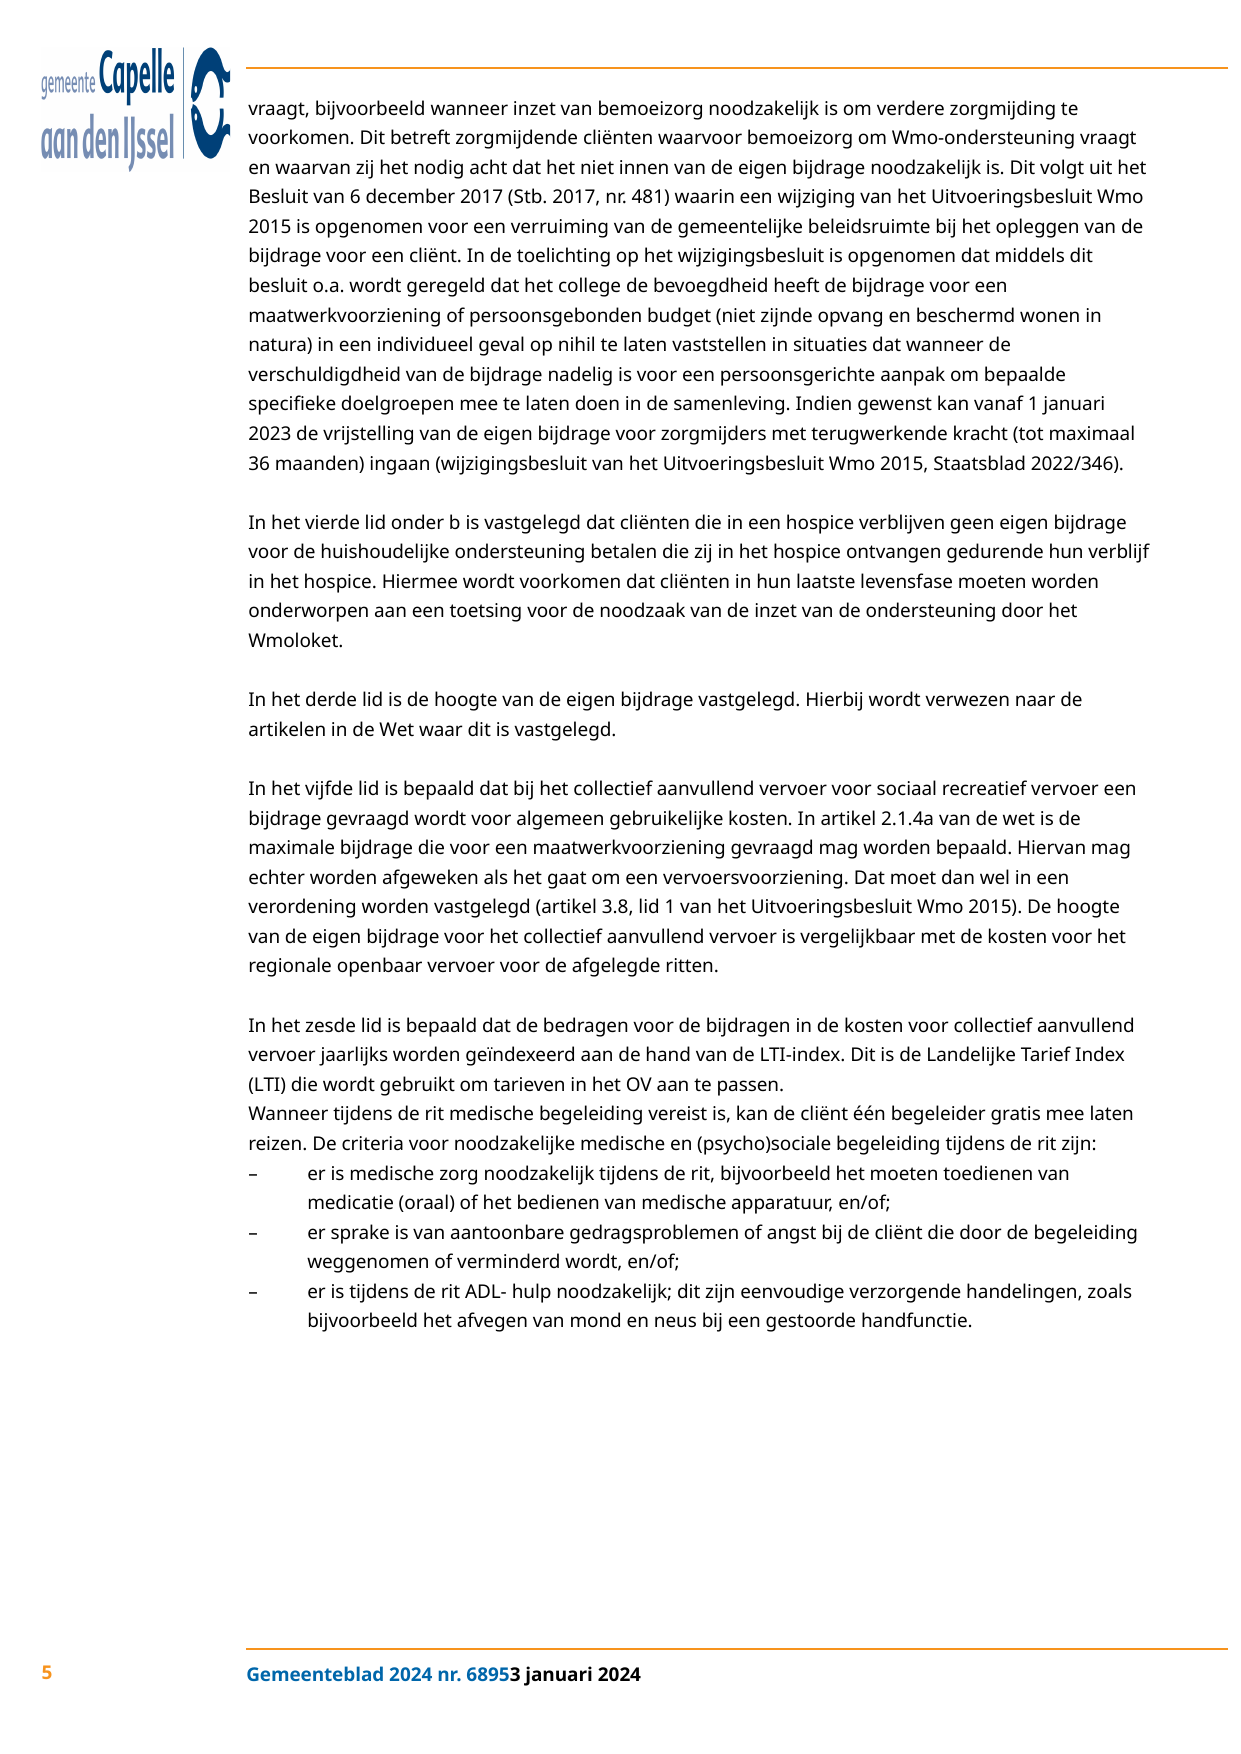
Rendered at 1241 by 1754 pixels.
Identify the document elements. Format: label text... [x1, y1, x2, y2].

text In het vierde lid onder b is vastgelegd dat cliënten die in een hospice verblijven geen eigen bijdrage voor de huishoudelijke ondersteuning betalen die zij in het hospice ontvangen gedurende hun verblijf in het hospice. Hiermee wordt voorkomen dat cliënten in hun laatste levensfase moeten worden onderworpen aan een toetsing voor de noodzaak van de inzet van de ondersteuning door het Wmoloket. [248, 509, 1152, 653]
text In het derde lid is de hoogte van de eigen bijdrage vastgelegd. Hierbij wordt verwezen naar de artikelen in de Wet waar dit is vastgelegd. [248, 686, 1152, 742]
text Wanneer tijdens de rit medische begeleiding vereist is, kan de cliënt één begeleider gratis mee laten reizen. De criteria voor noodzakelijke medische en (psycho)sociale begeleiding tijdens de rit zijn: [248, 1101, 1152, 1156]
text In het zesde lid is bepaald dat de bedragen voor de bijdragen in de kosten voor collectief aanvullend vervoer jaarlijks worden geïndexeerd aan de hand van de LTI-index. Dit is de Landelijke Tarief Index (LTI) die wordt gebruikt om tarieven in het OV aan te passen. [248, 1012, 1152, 1097]
list er is tijdens de rit ADL- hulp noodzakelijk; dit zijn eenvoudige verzorgende handelingen, zoals bijvoorbeeld het afvegen van mond en neus bij een gestoorde handfunctie. [248, 1278, 1152, 1333]
text In het vijfde lid is bepaald dat bij het collectief aanvullend vervoer voor sociaal recreatief vervoer een bijdrage gevraagd wordt voor algemeen gebruikelijke kosten. In artikel 2.1.4a van de wet is de maximale bijdrage die voor een maatwerkvoorziening gevraagd mag worden bepaald. Hiervan mag echter worden afgeweken als het gaat om een vervoersvoorziening. Dat moet dan wel in een verordening worden vastgelegd (artikel 3.8, lid 1 van het Uitvoeringsbesluit Wmo 2015). De hoogte van de eigen bijdrage voor het collectief aanvullend vervoer is vergelijkbaar met de kosten voor het regionale openbaar vervoer voor de afgelegde ritten. [248, 775, 1152, 978]
picture [41, 47, 231, 172]
list er is medische zorg noodzakelijk tijdens de rit, bijvoorbeeld het moeten toedienen van medicatie (oraal) of het bedienen van medische apparatuur, en/of; [248, 1160, 1152, 1215]
list er sprake is van aantoonbare gedragsproblemen of angst bij de cliënt die door de begeleiding weggenomen of verminderd wordt, en/of; [248, 1219, 1152, 1274]
text vraagt, bijvoorbeeld wanneer inzet van bemoeizorg noodzakelijk is om verdere zorgmijding te voorkomen. Dit betreft zorgmijdende cliënten waarvoor bemoeizorg om Wmo-ondersteuning vraagt en waarvan zij het nodig acht dat het niet innen van de eigen bijdrage noodzakelijk is. Dit volgt uit het Besluit van 6 december 2017 (Stb. 2017, nr. 481) waarin een wijziging van het Uitvoeringsbesluit Wmo 2015 is opgenomen voor een verruiming van de gemeentelijke beleidsruimte bij het opleggen van de bijdrage voor een cliënt. In de toelichting op het wijzigingsbesluit is opgenomen dat middels dit besluit o.a. wordt geregeld dat het college de bevoegdheid heeft de bijdrage voor een maatwerkvoorziening of persoonsgebonden budget (niet zijnde opvang en beschermd wonen in natura) in een individueel geval op nihil te laten vaststellen in situaties dat wanneer de verschuldigdheid van de bijdrage nadelig is voor een persoonsgerichte aanpak om bepaalde specifieke doelgroepen mee te laten doen in de samenleving. Indien gewenst kan vanaf 1 januari 2023 de vrijstelling van de eigen bijdrage voor zorgmijders met terugwerkende kracht (tot maximaal 36 maanden) ingaan (wijzigingsbesluit van het Uitvoeringsbesluit Wmo 2015, Staatsblad 2022/346). [248, 95, 1152, 476]
